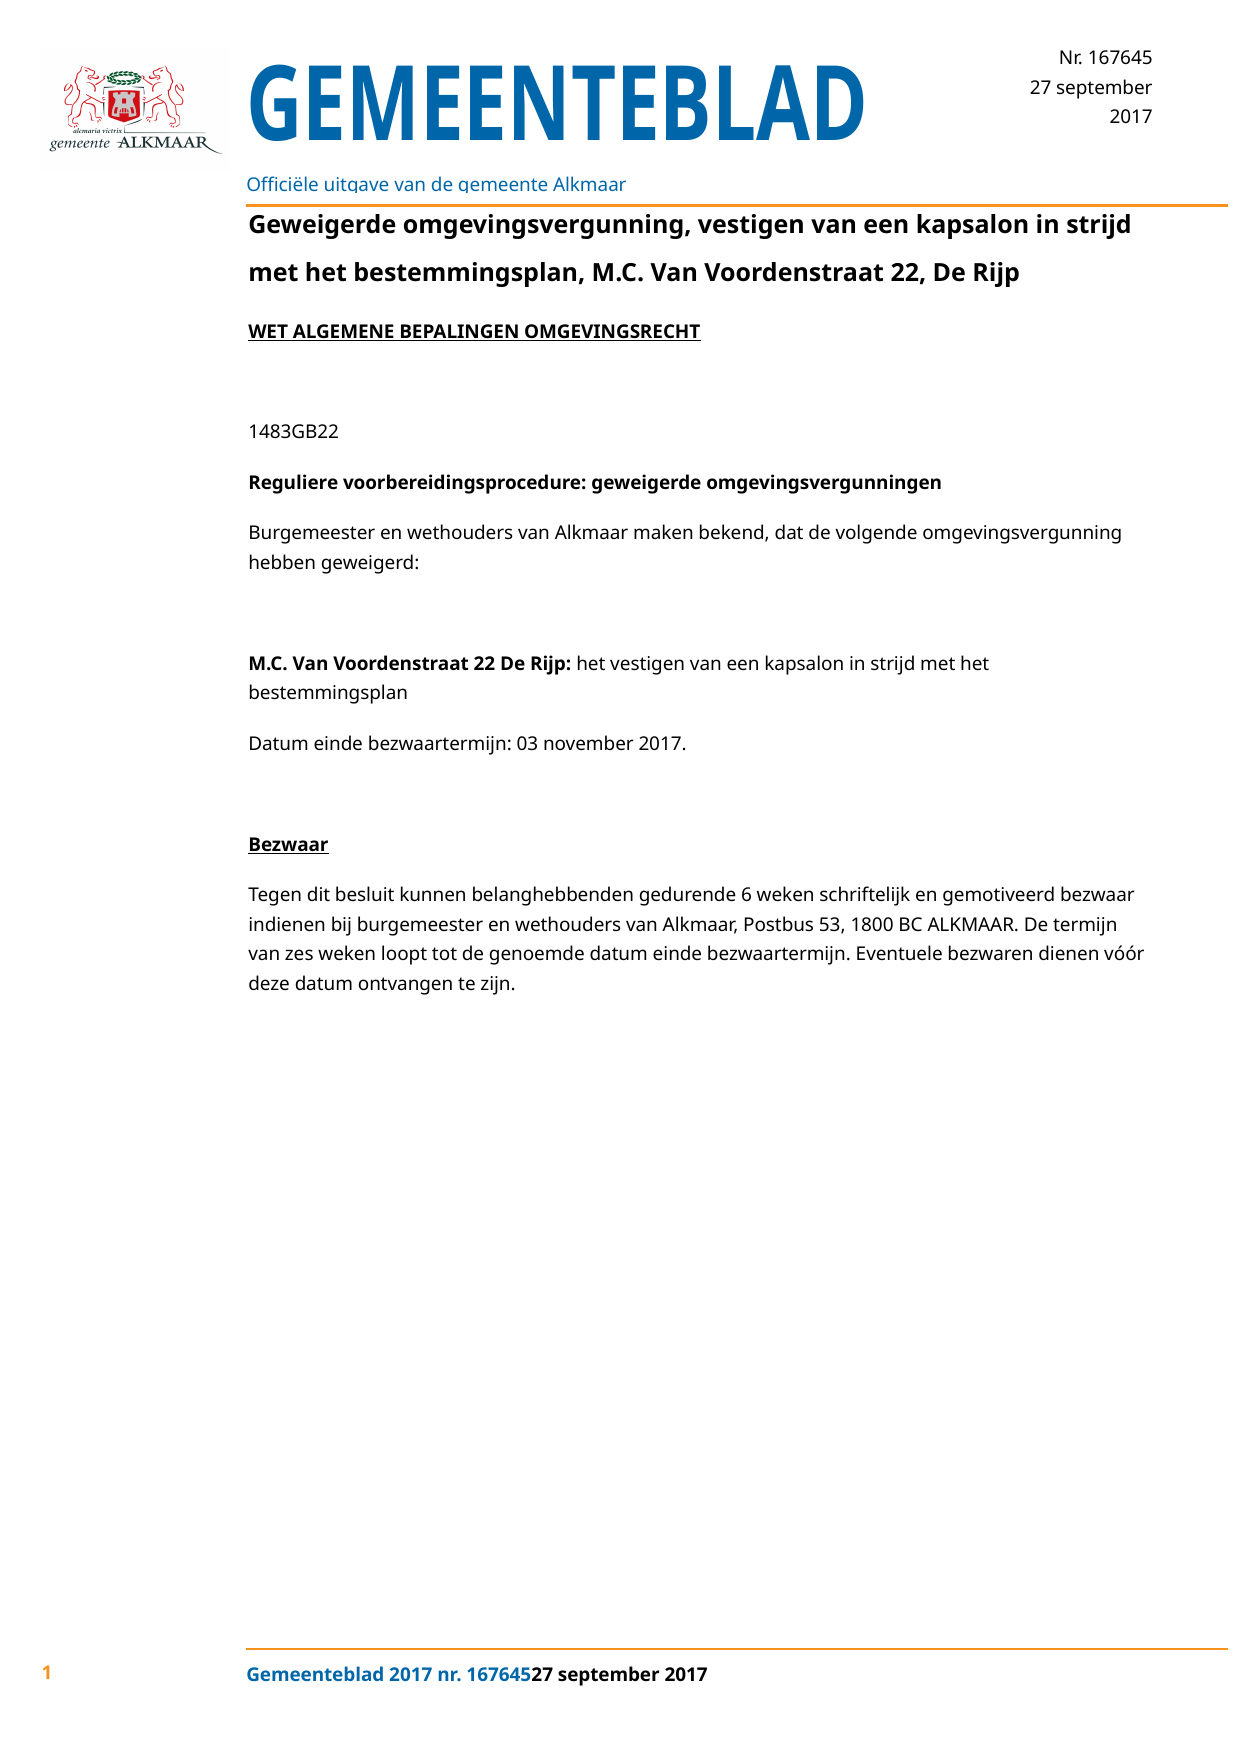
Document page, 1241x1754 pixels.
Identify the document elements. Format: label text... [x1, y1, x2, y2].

text 1483GB22 [248, 419, 1152, 444]
picture [41, 47, 231, 172]
text Reguliere voorbereidingsprocedure: geweigerde omgevingsvergunningen [248, 469, 1152, 495]
text Burgemeester en wethouders van Alkmaar maken bekend, dat de volgende omgevingsvergunning hebben geweigerd: [248, 519, 1152, 575]
text Tegen dit besluit kunnen belanghebbenden gedurende 6 weken schriftelijk en gemotiveerd bezwaar indienen bij burgemeester en wethouders van Alkmaar, Postbus 53, 1800 BC ALKMAAR. De termijn van zes weken loopt tot de genoemde datum einde bezwaartermijn. Eventuele bezwaren dienen vóór deze datum ontvangen te zijn. [248, 881, 1152, 996]
text M.C. Van Voordenstraat 22 De Rijp: het vestigen van een kapsalon in strijd met het bestemmingsplan [248, 650, 1152, 705]
text Datum einde bezwaartermijn: 03 november 2017. [248, 730, 1152, 756]
text WET ALGEMENE BEPALINGEN OMGEVINGSRECHT [248, 318, 1152, 344]
text Bezwaar [248, 831, 1152, 857]
text Geweigerde omgevingsvergunning, vestigen van een kapsalon in strijd met het bestemmingsplan, M.C. Van Voordenstraat 22, De Rijp [248, 207, 1152, 288]
